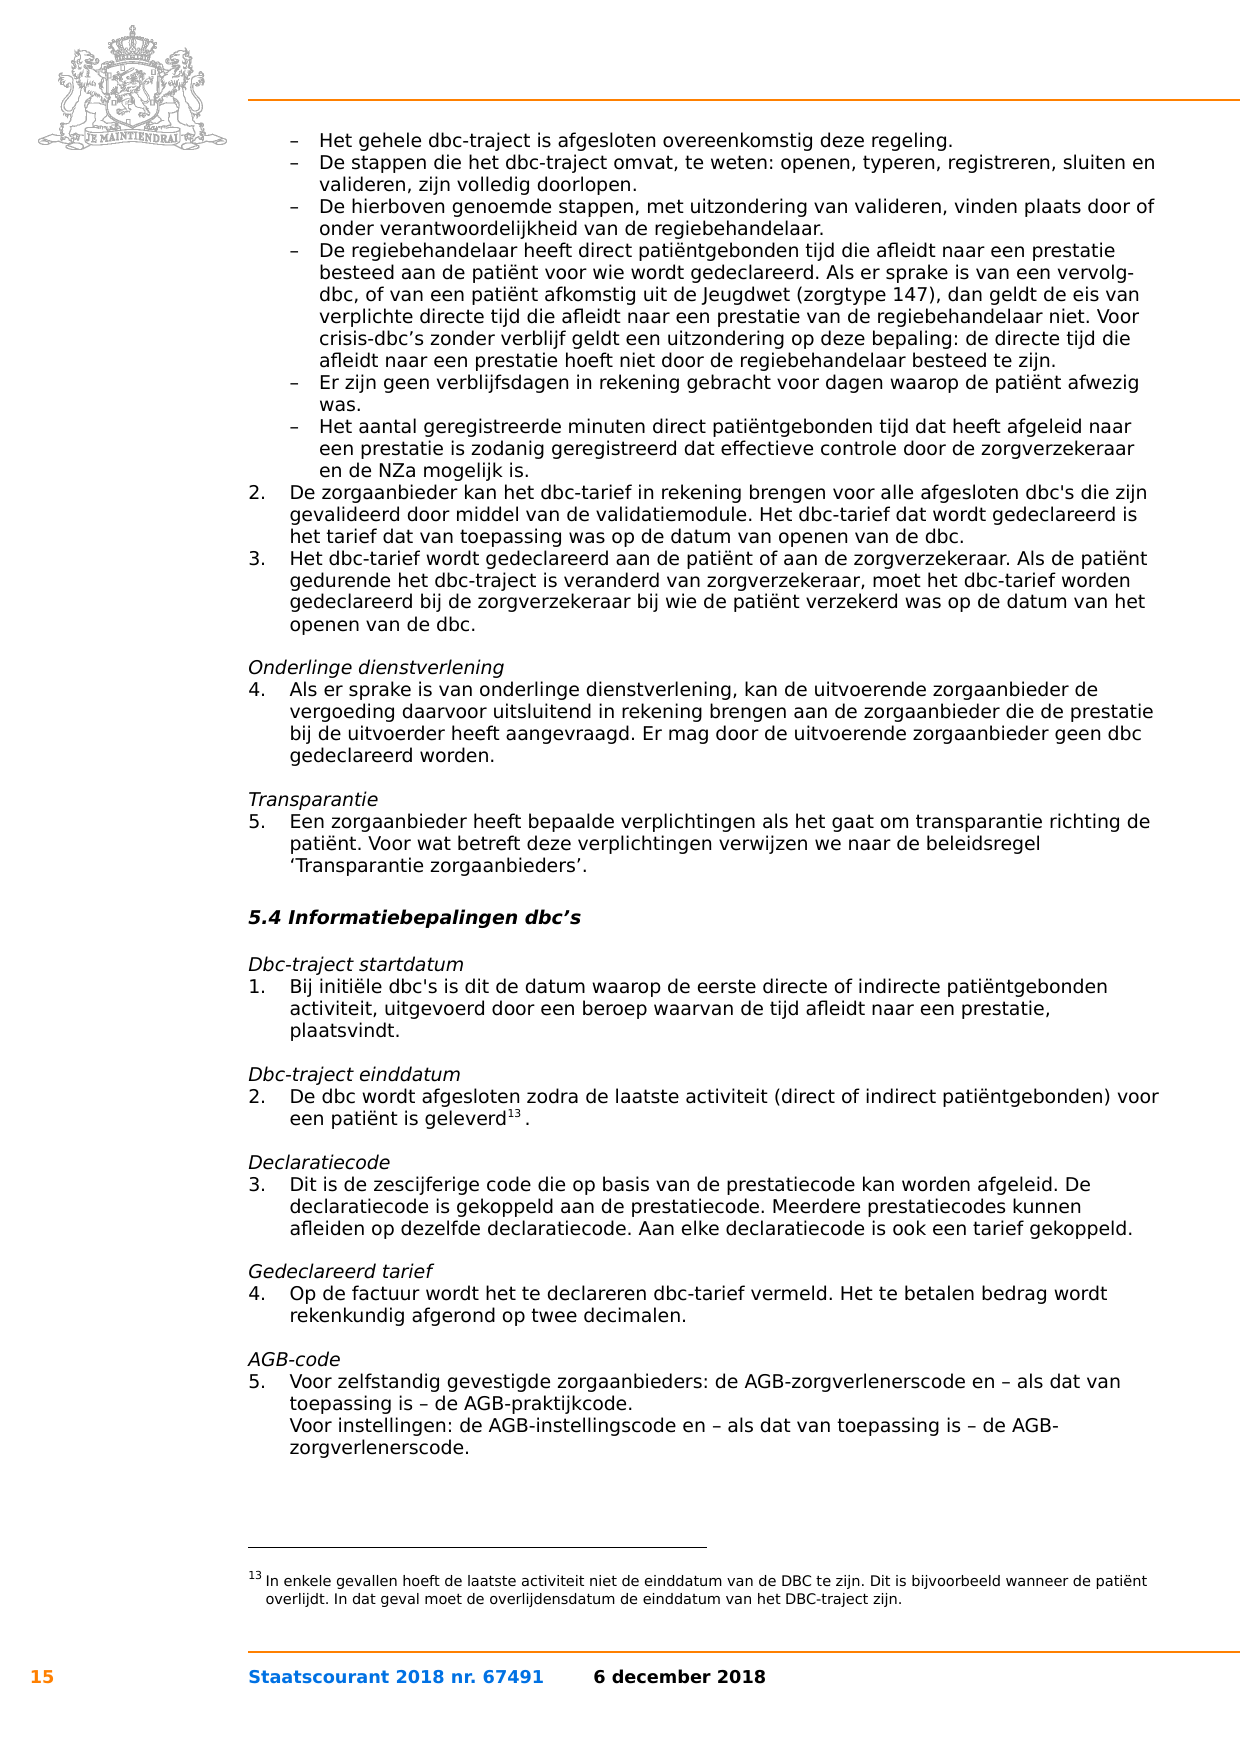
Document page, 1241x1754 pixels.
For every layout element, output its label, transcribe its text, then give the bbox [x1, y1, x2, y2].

text 3. Dit is de zescijferige code die op basis van de prestatiecode kan worden afgeleid. De declaratiecode is gekoppeld aan de prestatiecode. Meerdere prestatiecodes kunnen afleiden op dezelfde declaratiecode. Aan elke declaratiecode is ook een tarief gekoppeld. [248, 1173, 1163, 1239]
text – Het aantal geregistreerde minuten direct patiëntgebonden tijd dat heeft afgeleid naar een prestatie is zodanig geregistreerd dat effectieve controle door de zorgverzekeraar en de NZa mogelijk is. [289, 416, 1163, 482]
text – De hierboven genoemde stappen, met uitzondering van valideren, vinden plaats door of onder verantwoordelijkheid van de regiebehandelaar. [289, 196, 1163, 240]
text In enkele gevallen hoeft de laatste activiteit niet de einddatum van de DBC te zijn. Dit is bijvoorbeeld wanneer de patiënt overlijdt. In dat geval moet de overlijdensdatum de einddatum van het DBC-traject zijn. [248, 1569, 1163, 1608]
subtitle 5.4 Informatiebepalingen dbc’s [248, 907, 1163, 929]
text 2. De zorgaanbieder kan het dbc-tarief in rekening brengen voor alle afgesloten dbc's die zijn gevalideerd door middel van de validatiemodule. Het dbc-tarief dat wordt gedeclareerd is het tarief dat van toepassing was op de datum van openen van de dbc. [248, 482, 1163, 547]
text 2. De dbc wordt afgesloten zodra de laatste activiteit (direct of indirect patiëntgebonden) voor een patiënt is geleverd. [248, 1086, 1163, 1130]
text 5. Een zorgaanbieder heeft bepaalde verplichtingen als het gaat om transparantie richting de patiënt. Voor wat betreft deze verplichtingen verwijzen we naar de beleidsregel ‘Transparantie zorgaanbieders’. [248, 811, 1163, 877]
text – Er zijn geen verblijfsdagen in rekening gebracht voor dagen waarop de patiënt afwezig was. [289, 372, 1163, 416]
subtitle Declaratiecode [248, 1152, 1163, 1173]
text 5. Voor zelfstandig gevestigde zorgaanbieders: de AGB-zorgverlenerscode en – als dat van toepassing is – de AGB-praktijkcode. [248, 1371, 1163, 1415]
subtitle Dbc-traject startdatum [248, 954, 1163, 976]
subtitle Gedeclareerd tarief [248, 1261, 1163, 1283]
text 1. Bij initiële dbc's is dit de datum waarop de eerste directe of indirecte patiëntgebonden activiteit, uitgevoerd door een beroep waarvan de tijd afleidt naar een prestatie, plaatsvindt. [248, 976, 1163, 1042]
text 4. Op de factuur wordt het te declareren dbc-tarief vermeld. Het te betalen bedrag wordt rekenkundig afgerond op twee decimalen. [248, 1283, 1163, 1327]
text – Het gehele dbc-traject is afgesloten overeenkomstig deze regeling. [289, 130, 1163, 152]
text 4. Als er sprake is van onderlinge dienstverlening, kan de uitvoerende zorgaanbieder de vergoeding daarvoor uitsluitend in rekening brengen aan de zorgaanbieder die de prestatie bij de uitvoerder heeft aangevraagd. Er mag door de uitvoerende zorgaanbieder geen dbc gedeclareerd worden. [248, 679, 1163, 767]
subtitle Transparantie [248, 789, 1163, 811]
text – De stappen die het dbc-traject omvat, te weten: openen, typeren, registreren, sluiten en valideren, zijn volledig doorlopen. [289, 152, 1163, 196]
text 3. Het dbc-tarief wordt gedeclareerd aan de patiënt of aan de zorgverzekeraar. Als de patiënt gedurende het dbc-traject is veranderd van zorgverzekeraar, moet het dbc-tarief worden gedeclareerd bij de zorgverzekeraar bij wie de patiënt verzekerd was op de datum van het openen van de dbc. [248, 547, 1163, 635]
text Voor instellingen: de AGB-instellingscode en – als dat van toepassing is – de AGB-zorgverlenerscode. [289, 1415, 1163, 1459]
picture [38, 25, 227, 150]
subtitle Onderlinge dienstverlening [248, 657, 1163, 679]
text – De regiebehandelaar heeft direct patiëntgebonden tijd die afleidt naar een prestatie besteed aan de patiënt voor wie wordt gedeclareerd. Als er sprake is van een vervolg-dbc, of van een patiënt afkomstig uit de Jeugdwet (zorgtype 147), dan geldt de eis van verplichte directe tijd die afleidt naar een prestatie van de regiebehandelaar niet. Voor crisis-dbc’s zonder verblijf geldt een uitzondering op deze bepaling: de directe tijd die afleidt naar een prestatie hoeft niet door de regiebehandelaar besteed te zijn. [289, 240, 1163, 372]
subtitle Dbc-traject einddatum [248, 1064, 1163, 1086]
subtitle AGB-code [248, 1349, 1163, 1371]
